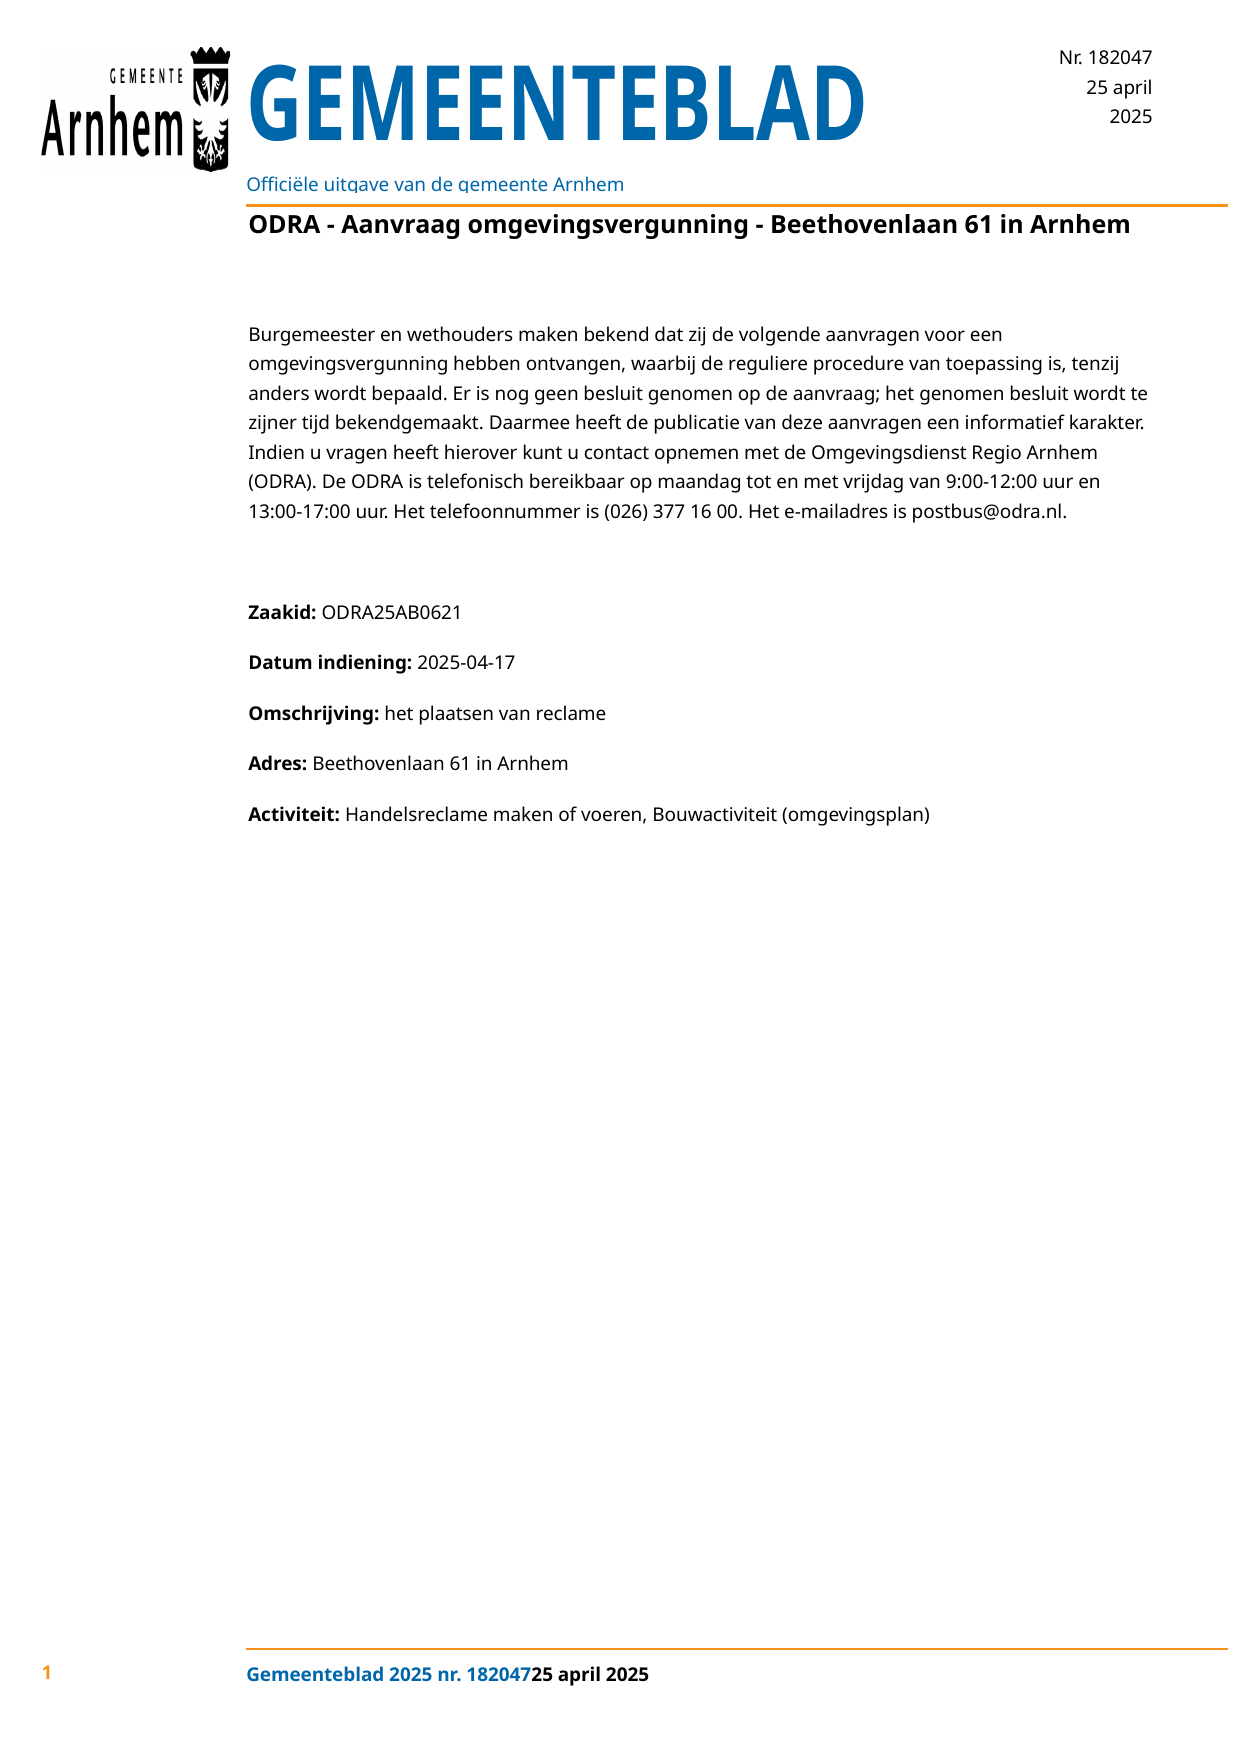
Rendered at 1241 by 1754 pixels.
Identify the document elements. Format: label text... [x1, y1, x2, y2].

text Datum indiening: 2025-04-17 [248, 649, 1152, 675]
text Omschrijving: het plaatsen van reclame [248, 700, 1152, 726]
picture [41, 47, 231, 172]
text Activiteit: Handelsreclame maken of voeren, Bouwactiviteit (omgevingsplan) [248, 801, 1152, 826]
text Burgemeester en wethouders maken bekend dat zij de volgende aanvragen voor een omgevingsvergunning hebben ontvangen, waarbij de reguliere procedure van toepassing is, tenzij anders wordt bepaald. Er is nog geen besluit genomen op de aanvraag; het genomen besluit wordt te zijner tijd bekendgemaakt. Daarmee heeft de publicatie van deze aanvragen een informatief karakter. Indien u vragen heeft hierover kunt u contact opnemen met de Omgevingsdienst Regio Arnhem (ODRA). De ODRA is telefonisch bereikbaar op maandag tot en met vrijdag van 9:00-12:00 uur en 13:00-17:00 uur. Het telefoonnummer is (026) 377 16 00. Het e-mailadres is postbus@odra.nl. [248, 321, 1152, 524]
text Adres: Beethovenlaan 61 in Arnhem [248, 750, 1152, 776]
text ODRA - Aanvraag omgevingsvergunning - Beethovenlaan 61 in Arnhem [248, 207, 1152, 241]
text Zaakid: ODRA25AB0621 [248, 599, 1152, 625]
